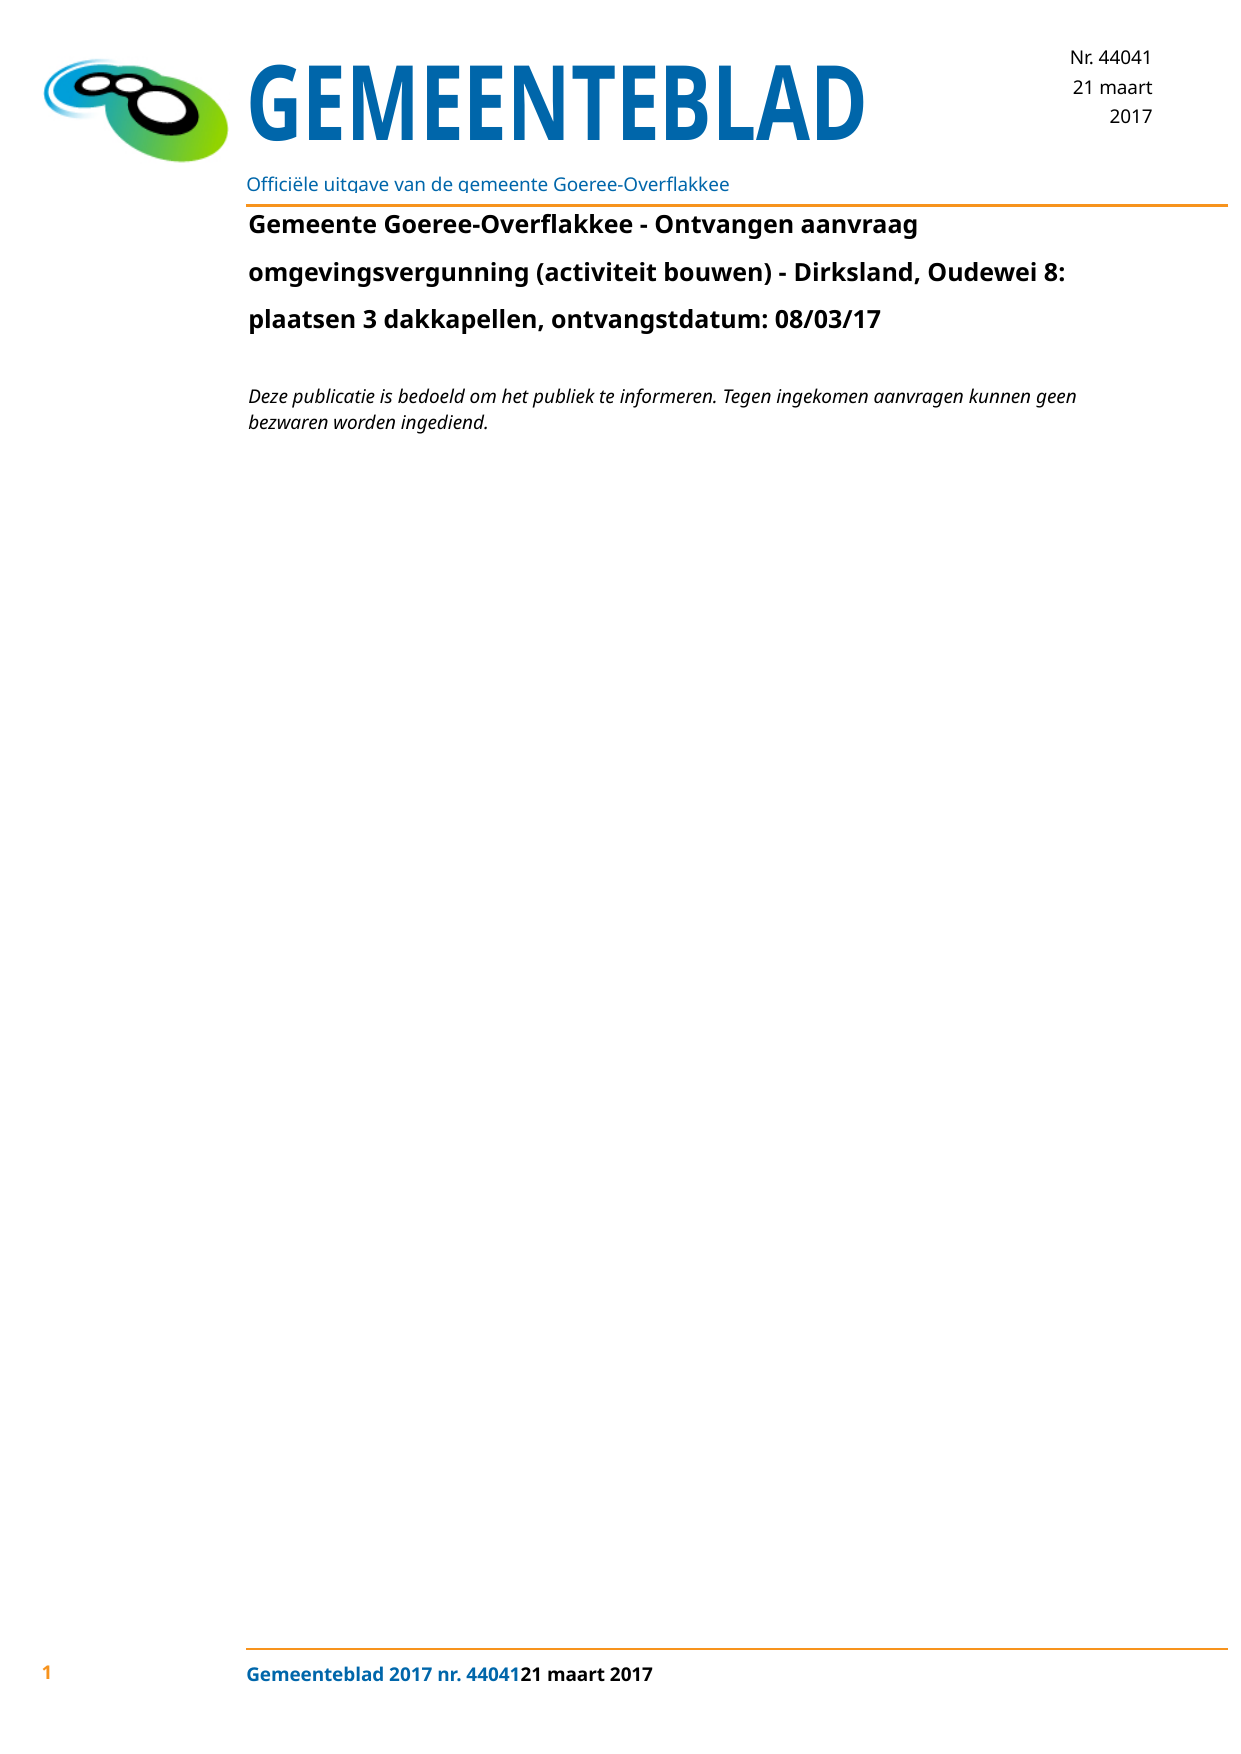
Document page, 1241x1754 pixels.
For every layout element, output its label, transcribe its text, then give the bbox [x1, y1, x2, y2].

text Gemeente Goeree-Overflakkee - Ontvangen aanvraag omgevingsvergunning (activiteit bouwen) - Dirksland, Oudewei 8: plaatsen 3 dakkapellen, ontvangstdatum: 08/03/17 [248, 207, 1152, 336]
text Deze publicatie is bedoeld om het publiek te informeren. Tegen ingekomen aanvragen kunnen geen bezwaren worden ingediend. [248, 384, 1152, 435]
picture [41, 47, 231, 172]
